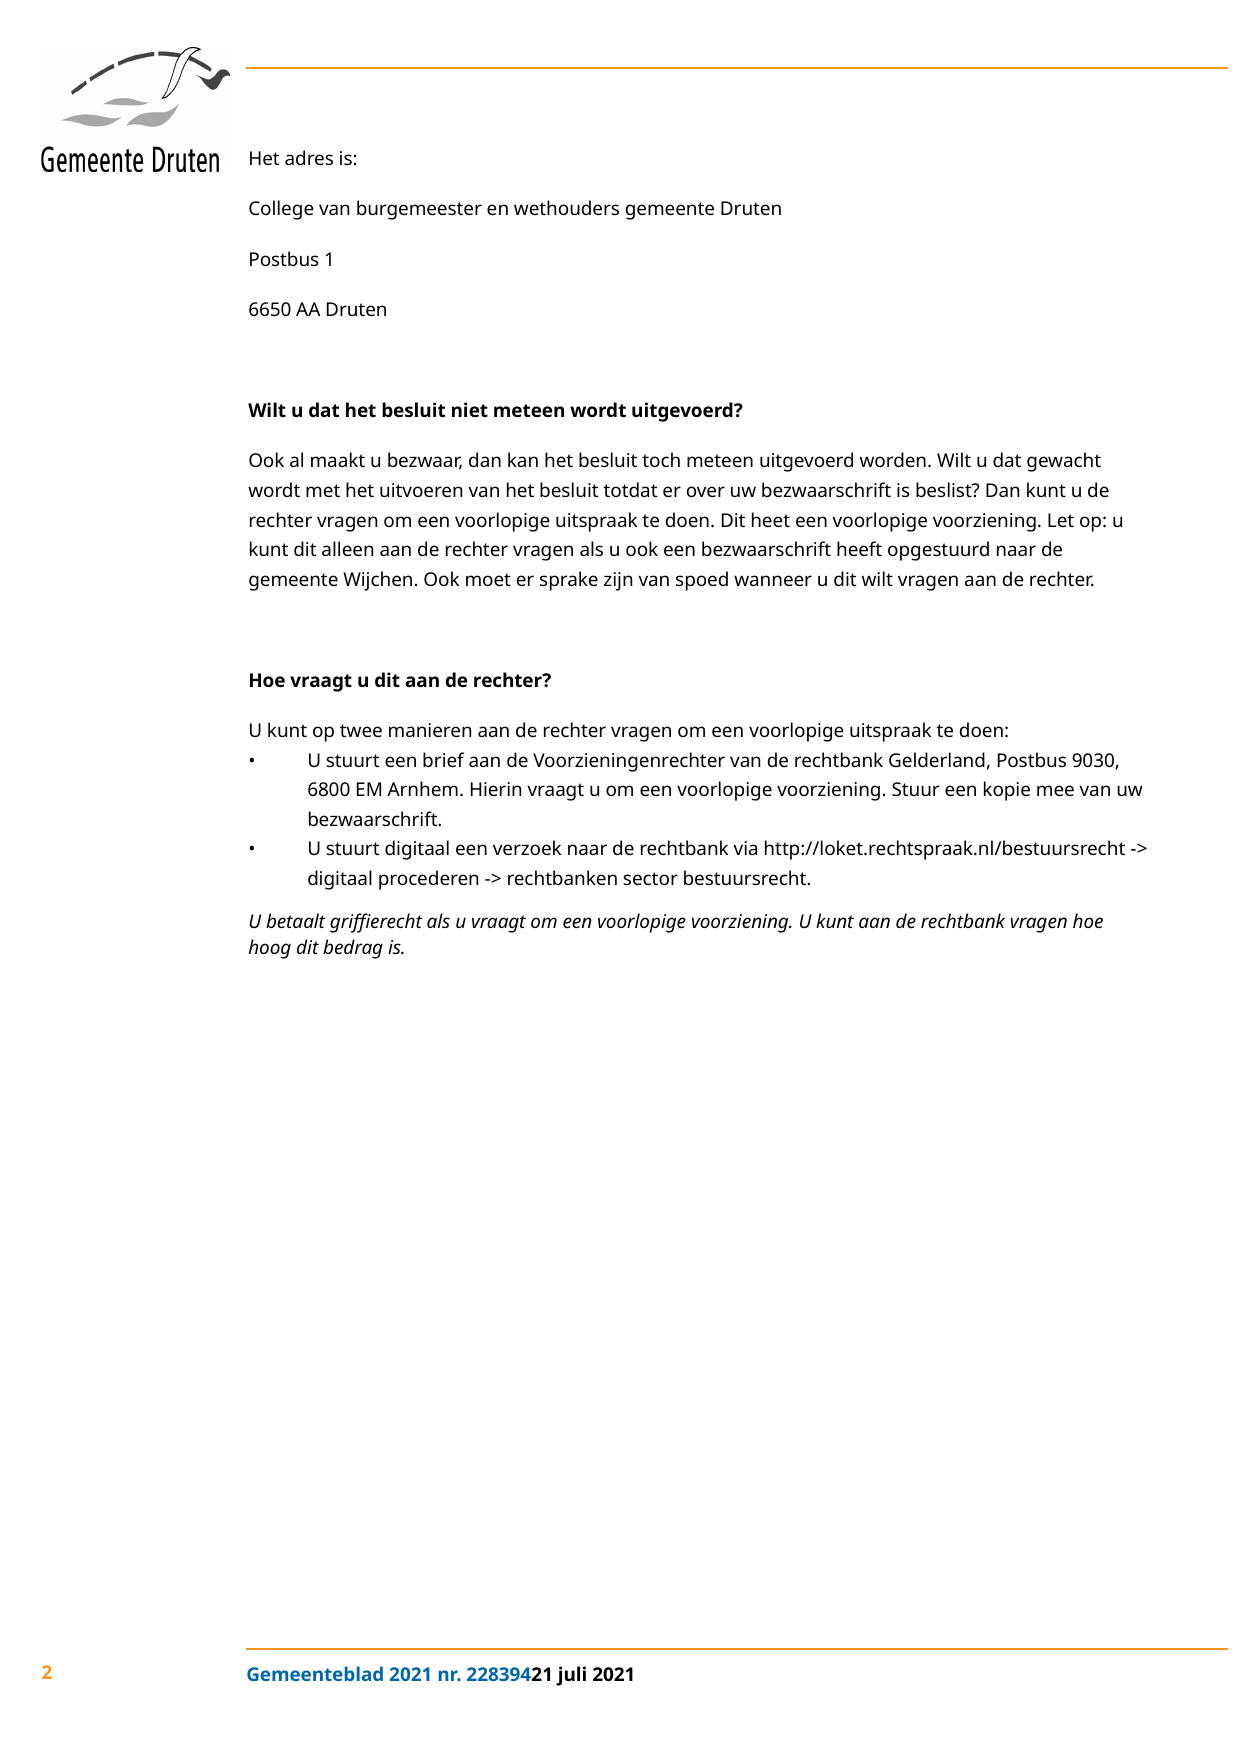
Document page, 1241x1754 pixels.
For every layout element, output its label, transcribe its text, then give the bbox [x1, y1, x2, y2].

list U stuurt digitaal een verzoek naar de rechtbank via http://loket.rechtspraak.nl/bestuursrecht -> digitaal procederen -> rechtbanken sector bestuursrecht. [248, 836, 1152, 891]
text U betaalt griffierecht als u vraagt om een voorlopige voorziening. U kunt aan de rechtbank vragen hoe hoog dit bedrag is. [248, 908, 1152, 960]
text Het adres is: [248, 145, 1152, 171]
text College van burgemeester en wethouders gemeente Druten [248, 196, 1152, 221]
picture [41, 47, 231, 172]
list U stuurt een brief aan de Voorzieningenrechter van de rechtbank Gelderland, Postbus 9030, 6800 EM Arnhem. Hierin vraagt u om een voorlopige voorziening. Stuur een kopie mee van uw bezwaarschrift. [248, 747, 1152, 832]
text Hoe vraagt u dit aan de rechter? [248, 667, 1152, 693]
text Postbus 1 [248, 246, 1152, 272]
text U kunt op twee manieren aan de rechter vragen om een voorlopige uitspraak te doen: [248, 717, 1152, 743]
text Wilt u dat het besluit niet meteen wordt uitgevoerd? [248, 397, 1152, 423]
text Ook al maakt u bezwaar, dan kan het besluit toch meteen uitgevoerd worden. Wilt u dat gewacht wordt met het uitvoeren van het besluit totdat er over uw bezwaarschrift is beslist? Dan kunt u de rechter vragen om een voorlopige uitspraak te doen. Dit heet een voorlopige voorziening. Let op: u kunt dit alleen aan de rechter vragen als u ook een bezwaarschrift heeft opgestuurd naar de gemeente Wijchen. Ook moet er sprake zijn van spoed wanneer u dit wilt vragen aan de rechter. [248, 448, 1152, 592]
text 6650 AA Druten [248, 296, 1152, 322]
